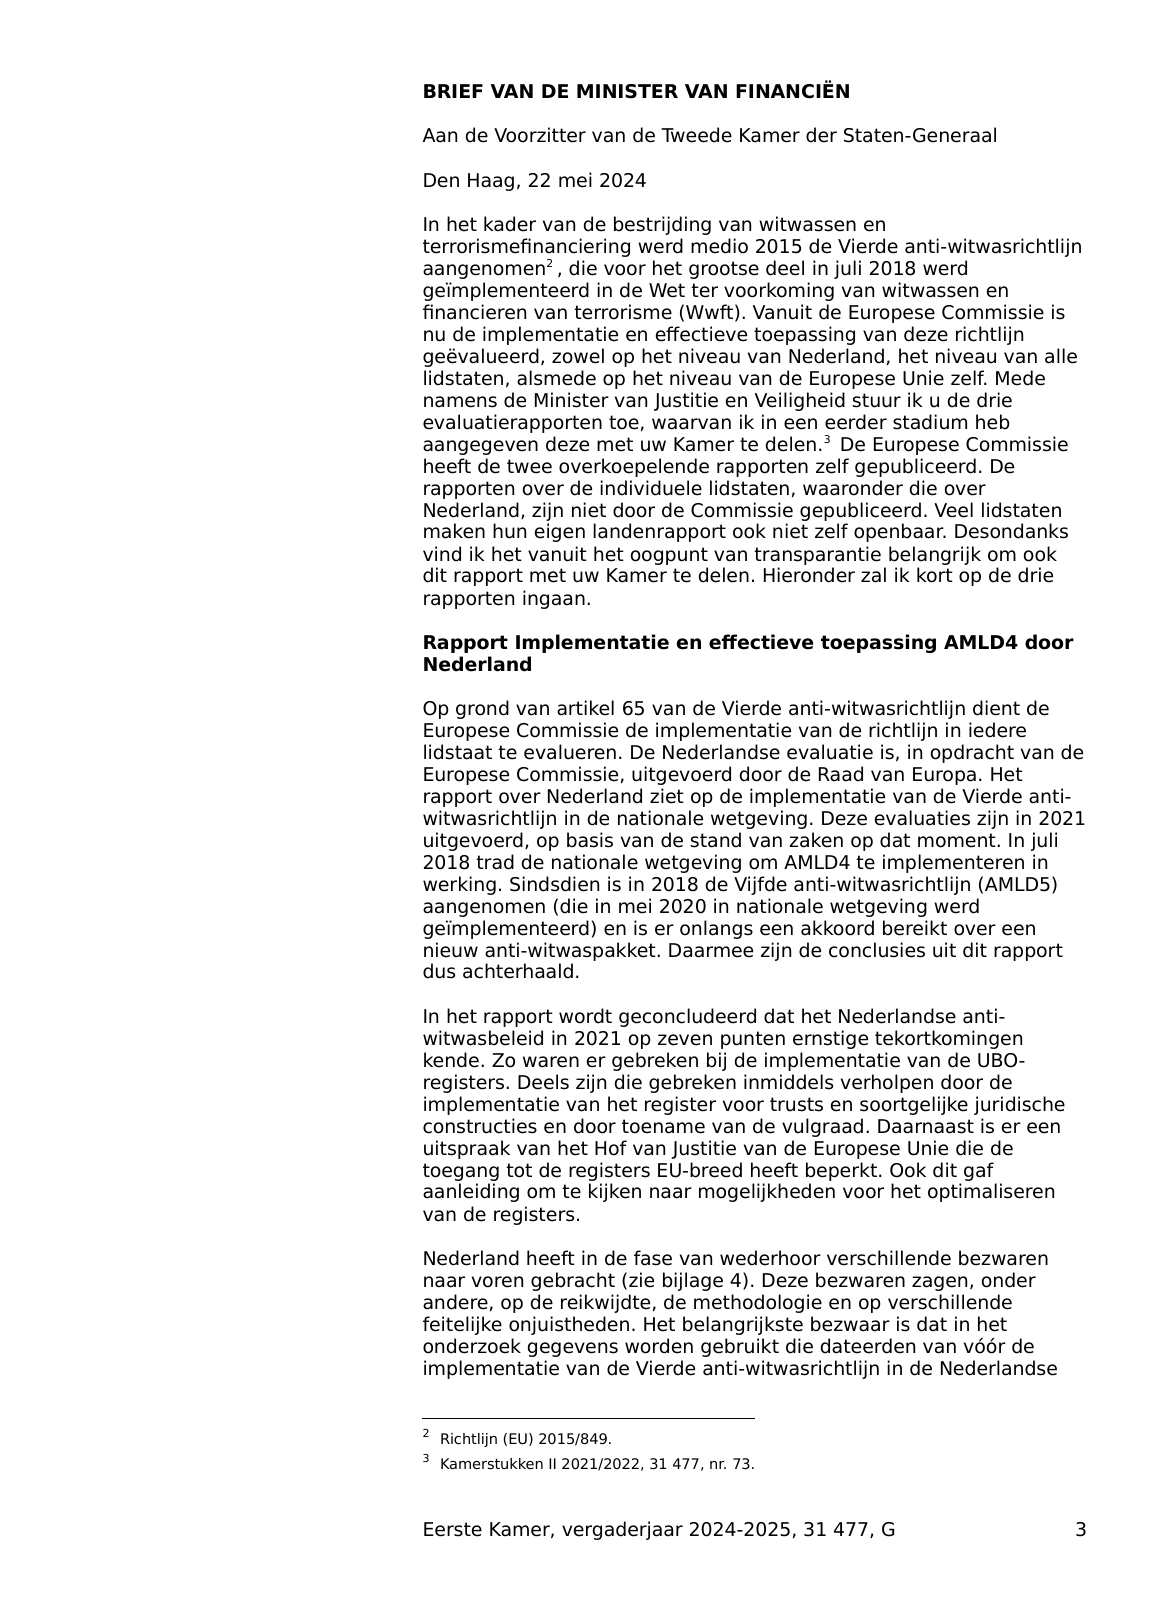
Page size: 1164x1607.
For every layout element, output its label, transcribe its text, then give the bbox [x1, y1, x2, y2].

text Nederland heeft in de fase van wederhoor verschillende bezwaren naar voren gebracht (zie bijlage 4). Deze bezwaren zagen, onder andere, op de reikwijdte, de methodologie en op verschillende feitelijke onjuistheden. Het belangrijkste bezwaar is dat in het onderzoek gegevens worden gebruikt die dateerden van vóór de implementatie van de Vierde anti-witwasrichtlijn in de Nederlandse [422, 1248, 1087, 1379]
text In het kader van de bestrijding van witwassen en terrorismefinanciering werd medio 2015 de Vierde anti-witwasrichtlijn aangenomen, die voor het grootse deel in juli 2018 werd geïmplementeerd in de Wet ter voorkoming van witwassen en financieren van terrorisme (Wwft). Vanuit de Europese Commissie is nu de implementatie en effectieve toepassing van deze richtlijn geëvalueerd, zowel op het niveau van Nederland, het niveau van alle lidstaten, alsmede op het niveau van de Europese Unie zelf. Mede namens de Minister van Justitie en Veiligheid stuur ik u de drie evaluatierapporten toe, waarvan ik in een eerder stadium heb aangegeven deze met uw Kamer te delen. De Europese Commissie heeft de twee overkoepelende rapporten zelf gepubliceerd. De rapporten over de individuele lidstaten, waaronder die over Nederland, zijn niet door de Commissie gepubliceerd. Veel lidstaten maken hun eigen landenrapport ook niet zelf openbaar. Desondanks vind ik het vanuit het oogpunt van transparantie belangrijk om ook dit rapport met uw Kamer te delen. Hieronder zal ik kort op de drie rapporten ingaan. [422, 214, 1087, 609]
text Kamerstukken II 2021/2022, 31 477, nr. 73. [422, 1452, 1087, 1474]
text Op grond van artikel 65 van de Vierde anti-witwasrichtlijn dient de Europese Commissie de implementatie van de richtlijn in iedere lidstaat te evalueren. De Nederlandse evaluatie is, in opdracht van de Europese Commissie, uitgevoerd door de Raad van Europa. Het rapport over Nederland ziet op de implementatie van de Vierde anti-witwasrichtlijn in de nationale wetgeving. Deze evaluaties zijn in 2021 uitgevoerd, op basis van de stand van zaken op dat moment. In juli 2018 trad de nationale wetgeving om AMLD4 te implementeren in werking. Sindsdien is in 2018 de Vijfde anti-witwasrichtlijn (AMLD5) aangenomen (die in mei 2020 in nationale wetgeving werd geïmplementeerd) en is er onlangs een akkoord bereikt over een nieuw anti-witwaspakket. Daarmee zijn de conclusies uit dit rapport dus achterhaald. [422, 698, 1087, 983]
text Richtlijn (EU) 2015/849. [422, 1427, 1087, 1449]
text In het rapport wordt geconcludeerd dat het Nederlandse anti-witwasbeleid in 2021 op zeven punten ernstige tekortkomingen kende. Zo waren er gebreken bij de implementatie van de UBO-registers. Deels zijn die gebreken inmiddels verholpen door de implementatie van het register voor trusts en soortgelijke juridische constructies en door toename van de vulgraad. Daarnaast is er een uitspraak van het Hof van Justitie van de Europese Unie die de toegang tot de registers EU-breed heeft beperkt. Ook dit gaf aanleiding om te kijken naar mogelijkheden voor het optimaliseren van de registers. [422, 1006, 1087, 1225]
subtitle Rapport Implementatie en effectieve toepassing AMLD4 door Nederland [422, 632, 1087, 676]
text Den Haag, 22 mei 2024 [422, 169, 1087, 192]
subtitle BRIEF VAN DE MINISTER VAN FINANCIËN [422, 81, 1087, 103]
text Aan de Voorzitter van de Tweede Kamer der Staten-Generaal [422, 125, 1087, 147]
